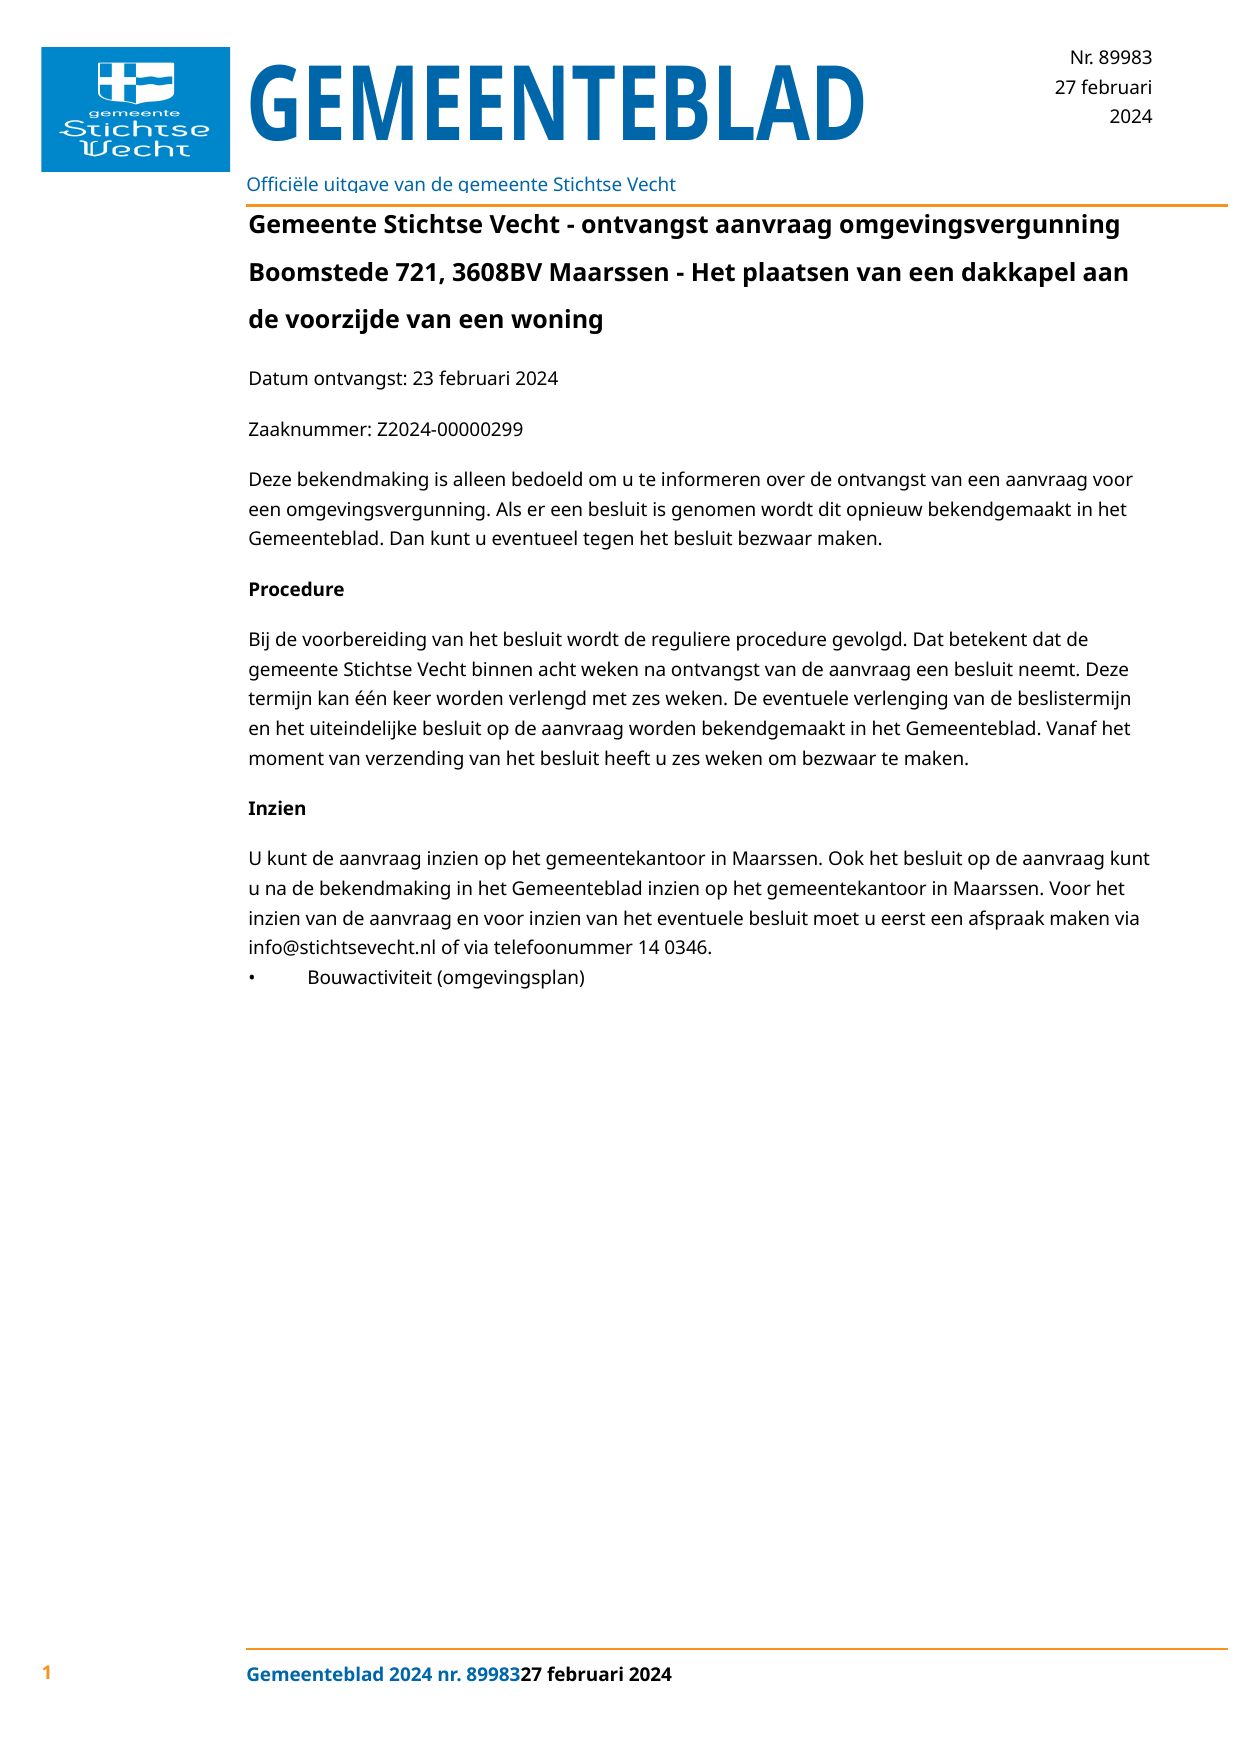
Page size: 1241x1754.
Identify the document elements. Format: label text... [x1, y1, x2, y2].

text Deze bekendmaking is alleen bedoeld om u te informeren over de ontvangst van een aanvraag voor een omgevingsvergunning. Als er een besluit is genomen wordt dit opnieuw bekendgemaakt in het Gemeenteblad. Dan kunt u eventueel tegen het besluit bezwaar maken. [248, 466, 1152, 551]
text Zaaknummer: Z2024-00000299 [248, 416, 1152, 442]
list Bouwactiviteit (omgevingsplan) [248, 964, 1152, 989]
picture [99, 63, 135, 101]
picture [137, 63, 174, 103]
text Procedure [248, 576, 1152, 602]
text U kunt de aanvraag inzien op het gemeentekantoor in Maarssen. Ook het besluit op de aanvraag kunt u na de bekendmaking in het Gemeenteblad inzien op het gemeentekantoor in Maarssen. Voor het inzien van de aanvraag en voor inzien van het eventuele besluit moet u eerst een afspraak maken via info@stichtsevecht.nl of via telefoonummer 14 0346. [248, 846, 1152, 960]
text Datum ontvangst: 23 februari 2024 [248, 366, 1152, 391]
text Gemeente Stichtse Vecht - ontvangst aanvraag omgevingsvergunning Boomstede 721, 3608BV Maarssen - Het plaatsen van een dakkapel aan de voorzijde van een woning [248, 207, 1152, 336]
text Inzien [248, 795, 1152, 821]
text Bij de voorbereiding van het besluit wordt de reguliere procedure gevolgd. Dat betekent dat de gemeente Stichtse Vecht binnen acht weken na ontvangst van de aanvraag een besluit neemt. Deze termijn kan één keer worden verlengd met zes weken. De eventuele verlenging van de beslistermijn en het uiteindelijke besluit op de aanvraag worden bekendgemaakt in het Gemeenteblad. Vanaf het moment van verzending van het besluit heeft u zes weken om bezwaar te maken. [248, 626, 1152, 770]
